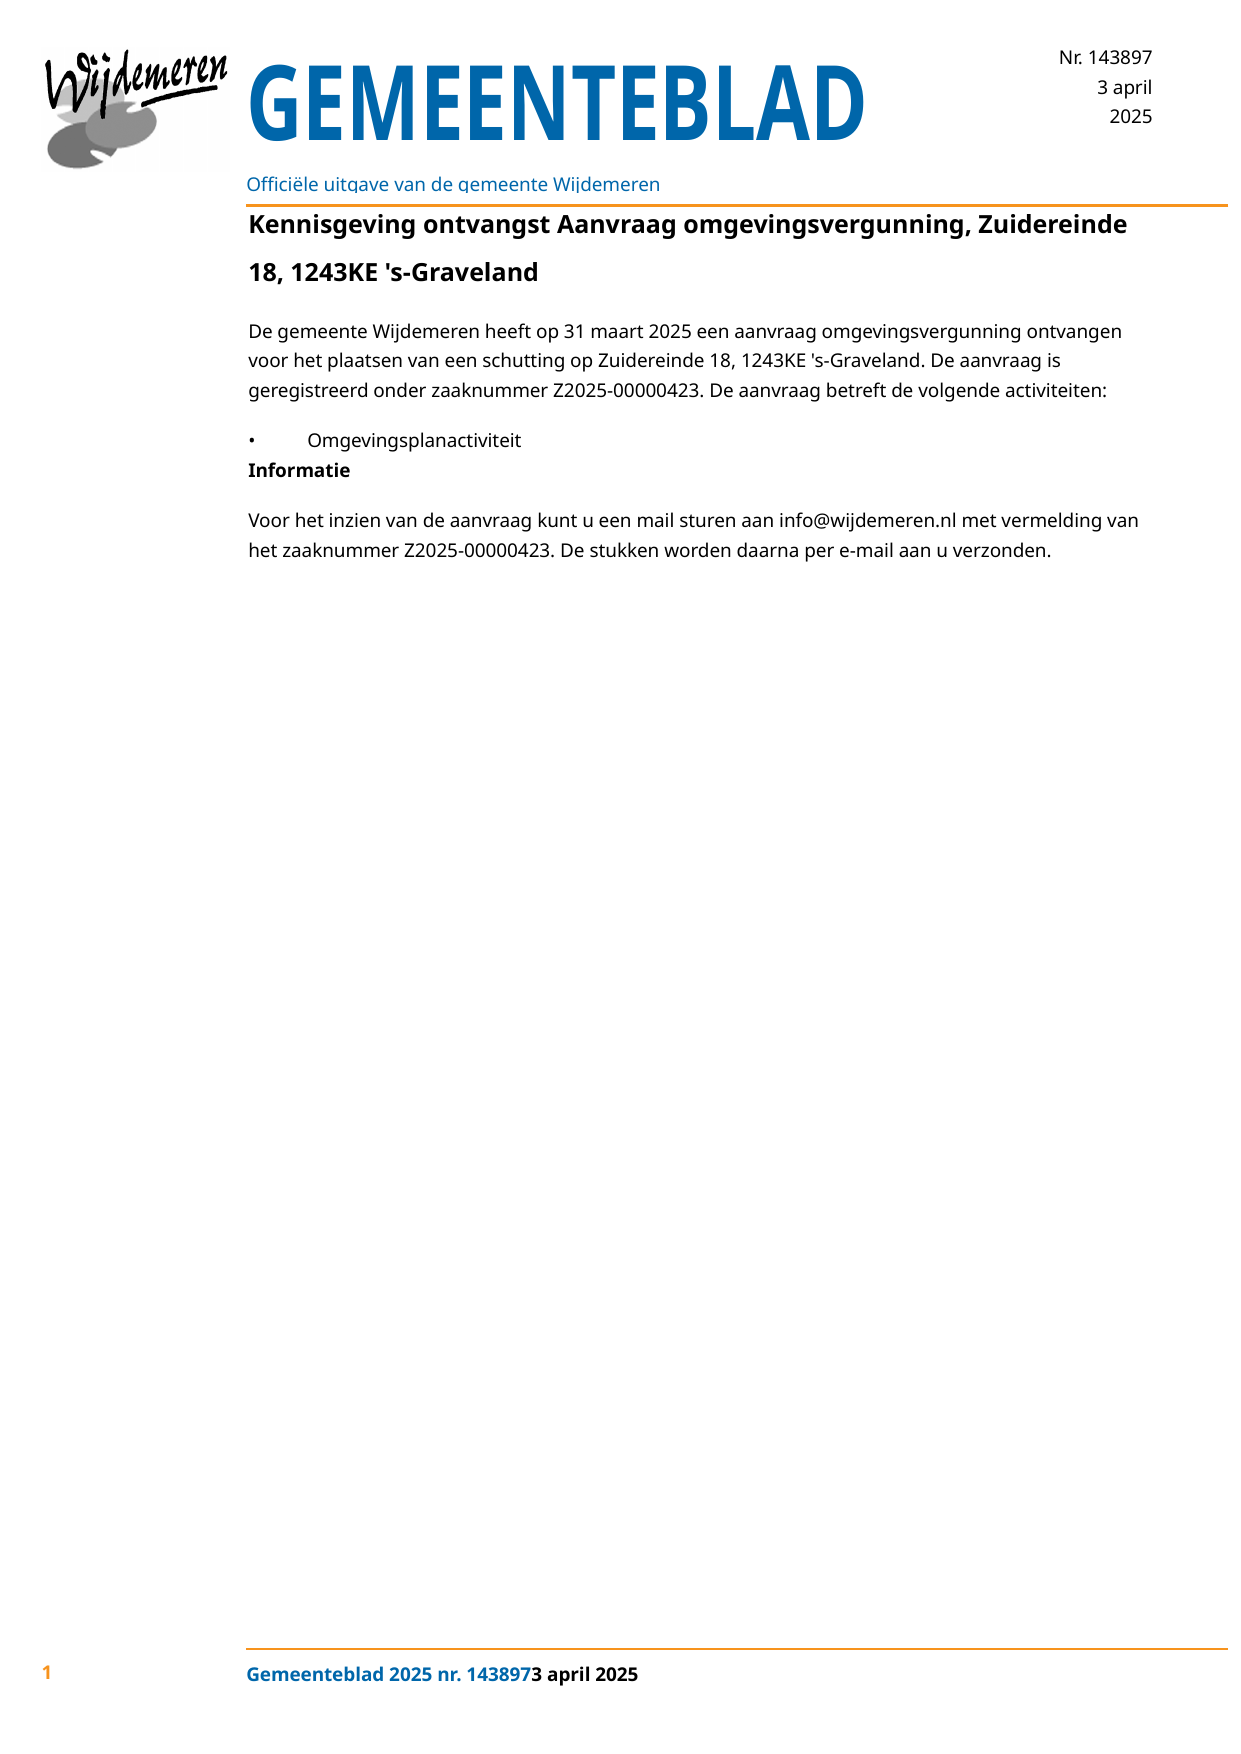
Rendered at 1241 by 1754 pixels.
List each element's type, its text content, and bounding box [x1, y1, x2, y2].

picture [41, 47, 231, 172]
text De gemeente Wijdemeren heeft op 31 maart 2025 een aanvraag omgevingsvergunning ontvangen voor het plaatsen van een schutting op Zuidereinde 18, 1243KE 's-Graveland. De aanvraag is geregistreerd onder zaaknummer Z2025-00000423. De aanvraag betreft de volgende activiteiten: [248, 318, 1152, 403]
text Voor het inzien van de aanvraag kunt u een mail sturen aan info@wijdemeren.nl met vermelding van het zaaknummer Z2025-00000423. De stukken worden daarna per e-mail aan u verzonden. [248, 507, 1152, 563]
list Omgevingsplanactiviteit [248, 427, 1152, 453]
text Kennisgeving ontvangst Aanvraag omgevingsvergunning, Zuidereinde 18, 1243KE 's-Graveland [248, 207, 1152, 288]
text Informatie [248, 457, 1152, 483]
